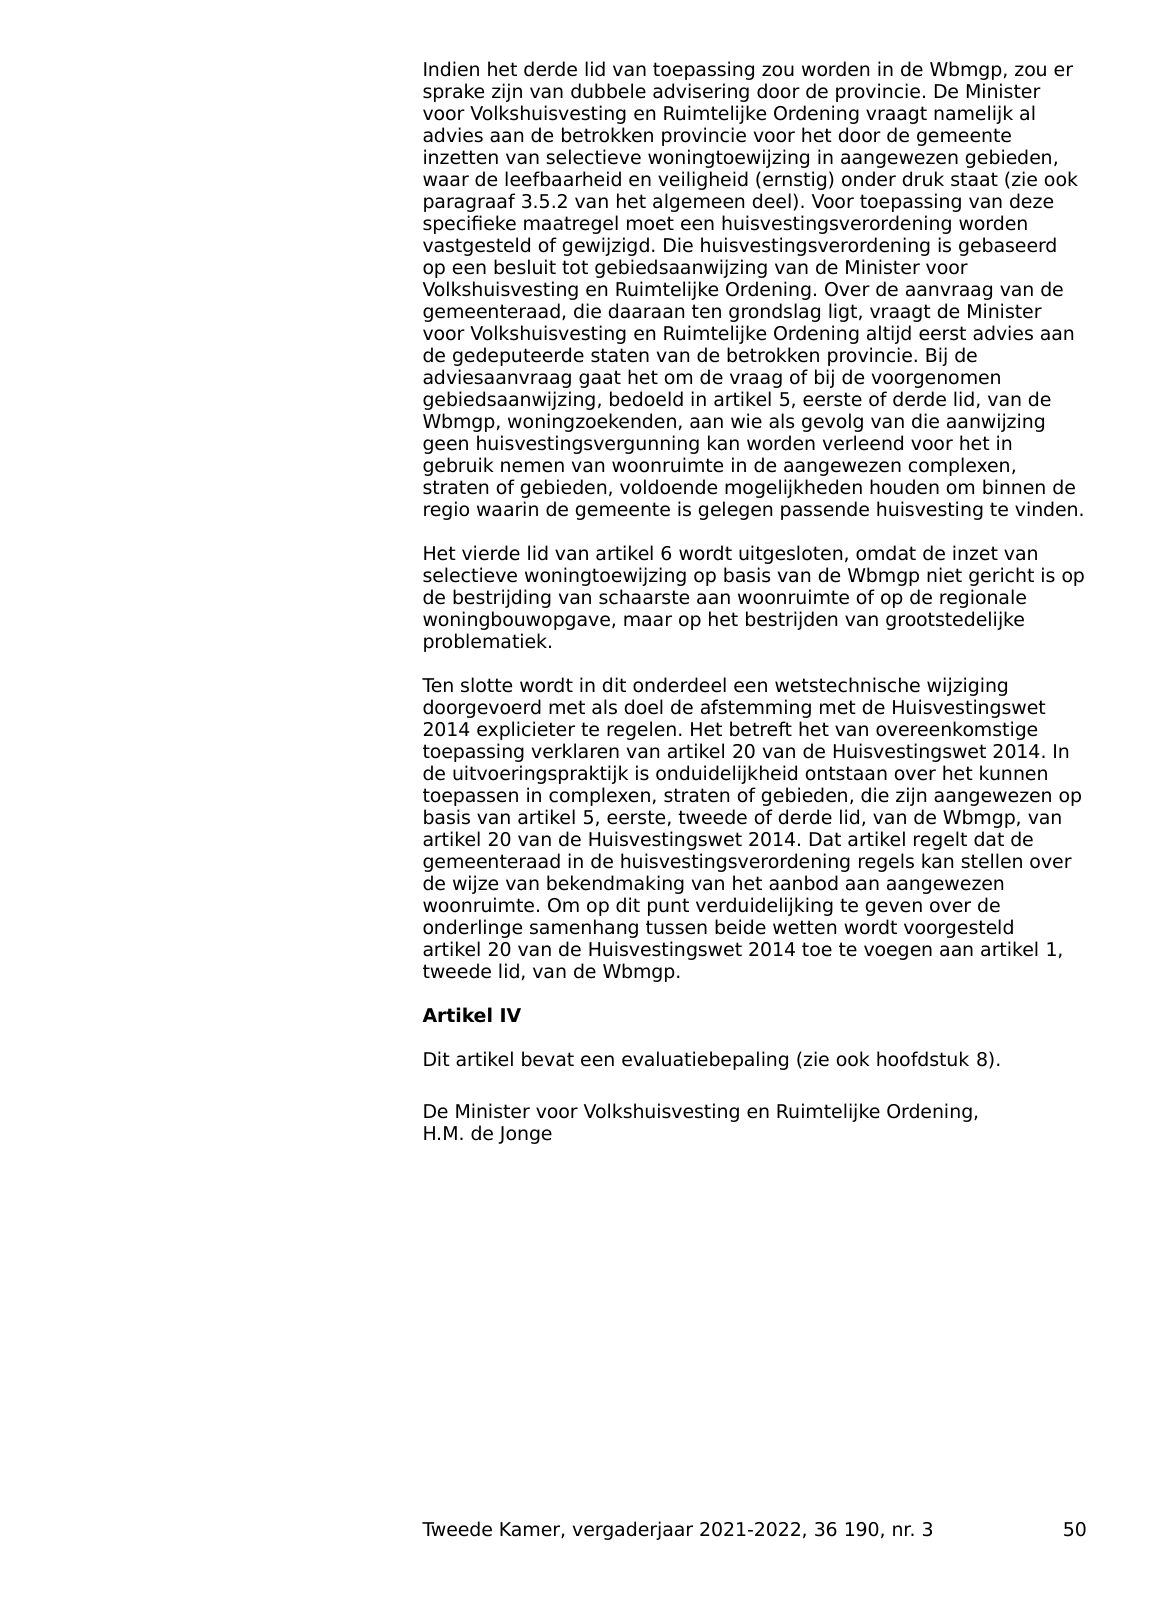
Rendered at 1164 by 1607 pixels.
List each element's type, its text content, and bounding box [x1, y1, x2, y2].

text Dit artikel bevat een evaluatiebepaling (zie ook hoofdstuk 8). [422, 1049, 1087, 1071]
text Ten slotte wordt in dit onderdeel een wetstechnische wijziging doorgevoerd met als doel de afstemming met de Huisvestingswet 2014 explicieter te regelen. Het betreft het van overeenkomstige toepassing verklaren van artikel 20 van de Huisvestingswet 2014. In de uitvoeringspraktijk is onduidelijkheid ontstaan over het kunnen toepassen in complexen, straten of gebieden, die zijn aangewezen op basis van artikel 5, eerste, tweede of derde lid, van de Wbmgp, van artikel 20 van de Huisvestingswet 2014. Dat artikel regelt dat de gemeenteraad in de huisvestingsverordening regels kan stellen over de wijze van bekendmaking van het aanbod aan aangewezen woonruimte. Om op dit punt verduidelijking te geven over de onderlinge samenhang tussen beide wetten wordt voorgesteld artikel 20 van de Huisvestingswet 2014 toe te voegen aan artikel 1, tweede lid, van de Wbmgp. [422, 675, 1087, 983]
text Indien het derde lid van toepassing zou worden in de Wbmgp, zou er sprake zijn van dubbele advisering door de provincie. De Minister voor Volkshuisvesting en Ruimtelijke Ordening vraagt namelijk al advies aan de betrokken provincie voor het door de gemeente inzetten van selectieve woningtoewijzing in aangewezen gebieden, waar de leefbaarheid en veiligheid (ernstig) onder druk staat (zie ook paragraaf 3.5.2 van het algemeen deel). Voor toepassing van deze specifieke maatregel moet een huisvestingsverordening worden vastgesteld of gewijzigd. Die huisvestingsverordening is gebaseerd op een besluit tot gebiedsaanwijzing van de Minister voor Volkshuisvesting en Ruimtelijke Ordening. Over de aanvraag van de gemeenteraad, die daaraan ten grondslag ligt, vraagt de Minister voor Volkshuisvesting en Ruimtelijke Ordening altijd eerst advies aan de gedeputeerde staten van de betrokken provincie. Bij de adviesaanvraag gaat het om de vraag of bij de voorgenomen gebiedsaanwijzing, bedoeld in artikel 5, eerste of derde lid, van de Wbmgp, woningzoekenden, aan wie als gevolg van die aanwijzing geen huisvestingsvergunning kan worden verleend voor het in gebruik nemen van woonruimte in de aangewezen complexen, straten of gebieden, voldoende mogelijkheden houden om binnen de regio waarin de gemeente is gelegen passende huisvesting te vinden. [422, 59, 1087, 521]
text Het vierde lid van artikel 6 wordt uitgesloten, omdat de inzet van selectieve woningtoewijzing op basis van de Wbmgp niet gericht is op de bestrijding van schaarste aan woonruimte of op de regionale woningbouwopgave, maar op het bestrijden van grootstedelijke problematiek. [422, 543, 1087, 653]
subtitle Artikel IV [422, 1005, 1087, 1027]
text De Minister voor Volkshuisvesting en Ruimtelijke Ordening, H.M. de Jonge [422, 1101, 1087, 1145]
